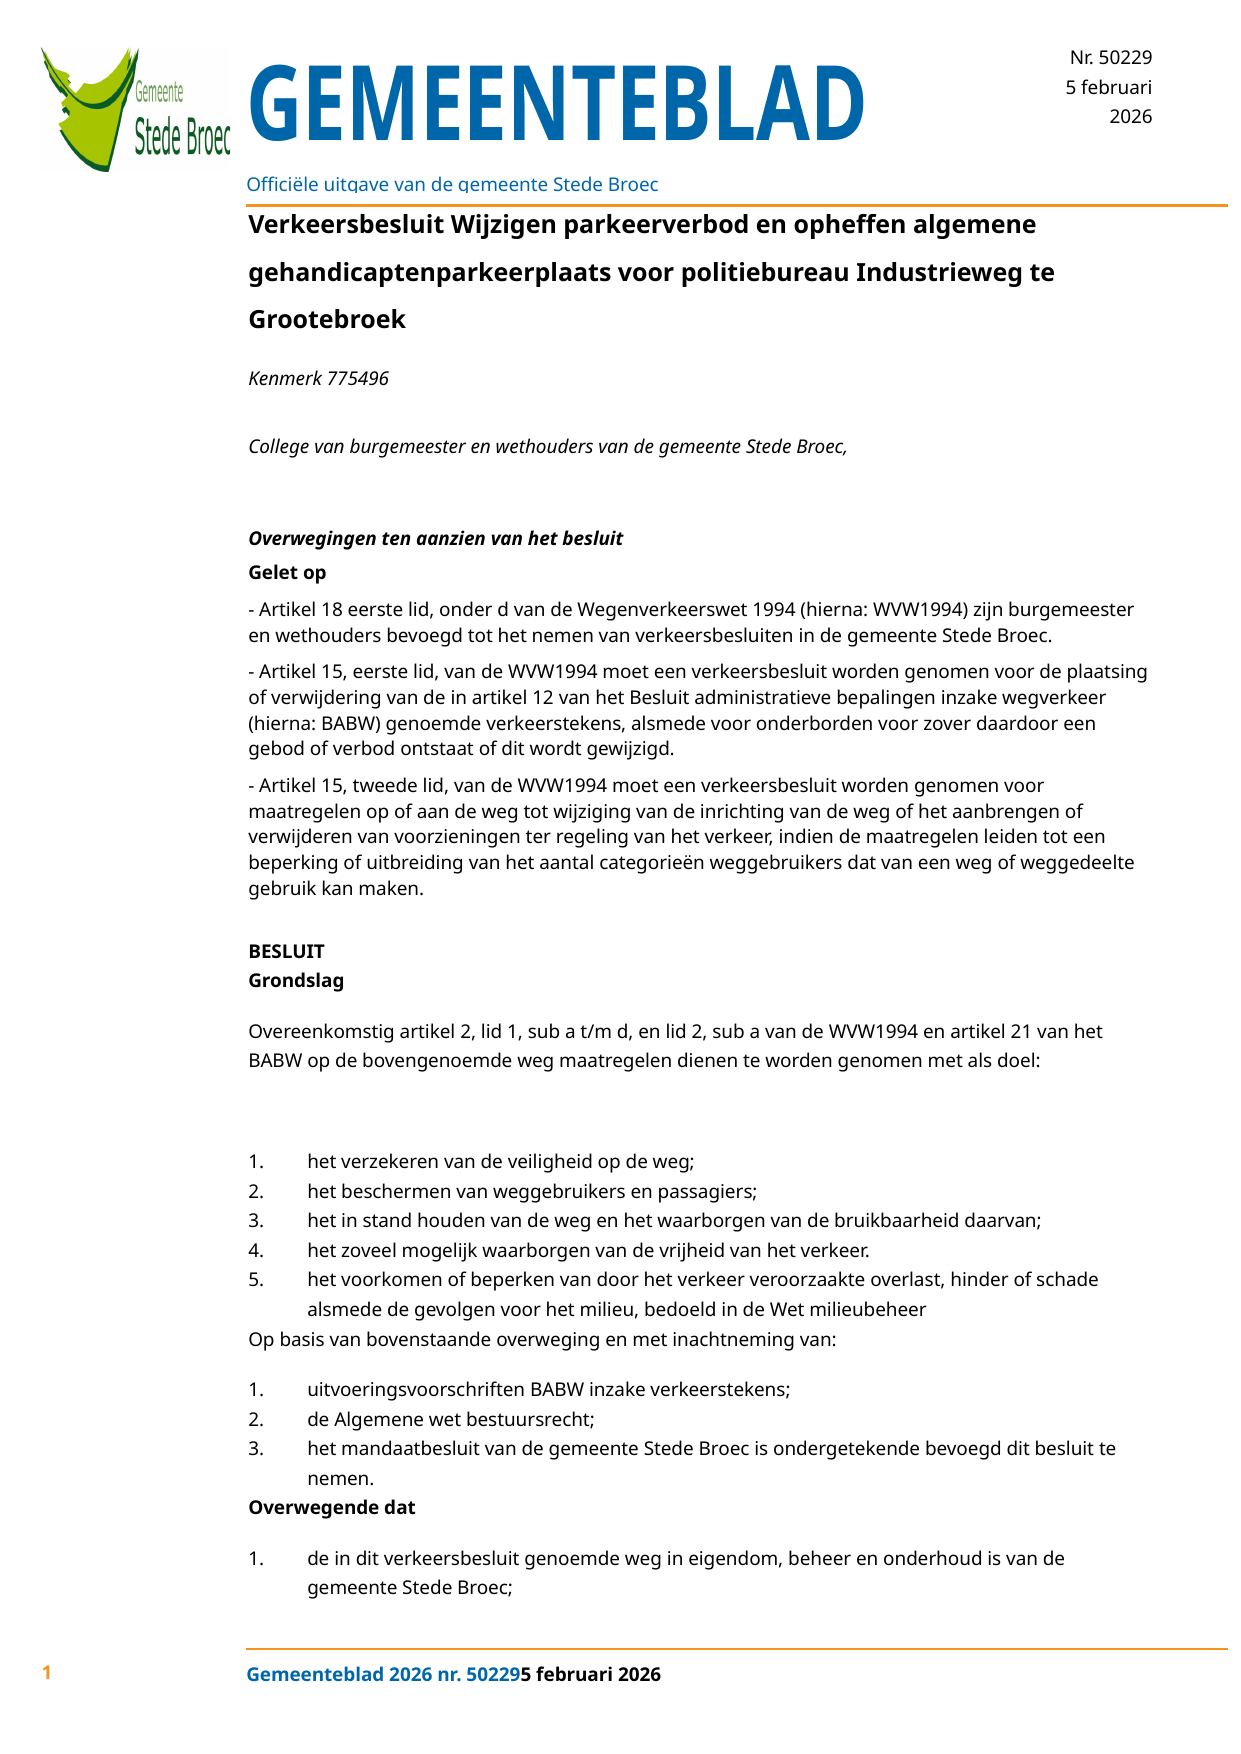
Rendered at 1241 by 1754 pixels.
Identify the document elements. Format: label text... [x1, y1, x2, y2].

text Overwegingen ten aanzien van het besluit [248, 525, 1152, 551]
list het beschermen van weggebruikers en passagiers; [248, 1178, 1152, 1204]
text Overeenkomstig artikel 2, lid 1, sub a t/m d, en lid 2, sub a van de WVW1994 en artikel 21 van het BABW op de bovengenoemde weg maatregelen dienen te worden genomen met als doel: [248, 1018, 1152, 1073]
list uitvoeringsvoorschriften BABW inzake verkeerstekens; [248, 1376, 1152, 1402]
text Kenmerk 775496 [248, 366, 1152, 391]
text BESLUIT [248, 938, 1152, 964]
text Gelet op [248, 559, 1152, 585]
text Verkeersbesluit Wijzigen parkeerverbod en opheffen algemene gehandicaptenparkeerplaats voor politiebureau Industrieweg te Grootebroek [248, 207, 1152, 336]
text Op basis van bovenstaande overweging en met inachtneming van: [248, 1326, 1152, 1352]
list het mandaatbesluit van de gemeente Stede Broec is ondergetekende bevoegd dit besluit te nemen. [248, 1435, 1152, 1491]
list het verzekeren van de veiligheid op de weg; [248, 1148, 1152, 1174]
list het in stand houden van de weg en het waarborgen van de bruikbaarheid daarvan; [248, 1207, 1152, 1233]
list het zoveel mogelijk waarborgen van de vrijheid van het verkeer. [248, 1237, 1152, 1263]
text - Artikel 15, eerste lid, van de WVW1994 moet een verkeersbesluit worden genomen voor de plaatsing of verwijdering van de in artikel 12 van het Besluit administratieve bepalingen inzake wegverkeer (hierna: BABW) genoemde verkeerstekens, alsmede voor onderborden voor zover daardoor een gebod of verbod ontstaat of dit wordt gewijzigd. [248, 658, 1152, 761]
list de Algemene wet bestuursrecht; [248, 1406, 1152, 1432]
text - Artikel 15, tweede lid, van de WVW1994 moet een verkeersbesluit worden genomen voor maatregelen op of aan de weg tot wijziging van de inrichting van de weg of het aanbrengen of verwijderen van voorzieningen ter regeling van het verkeer, indien de maatregelen leiden tot een beperking of uitbreiding van het aantal categorieën weggebruikers dat van een weg of weggedeelte gebruik kan maken. [248, 772, 1152, 901]
list de in dit verkeersbesluit genoemde weg in eigendom, beheer en onderhoud is van de gemeente Stede Broec; [248, 1545, 1152, 1600]
text Grondslag [248, 967, 1152, 993]
text Overwegende dat [248, 1494, 1152, 1520]
list het voorkomen of beperken van door het verkeer veroorzaakte overlast, hinder of schade alsmede de gevolgen voor het milieu, bedoeld in de Wet milieubeheer [248, 1267, 1152, 1322]
text College van burgemeester en wethouders van de gemeente Stede Broec, [248, 433, 1152, 459]
text - Artikel 18 eerste lid, onder d van de Wegenverkeerswet 1994 (hierna: WVW1994) zijn burgemeester en wethouders bevoegd tot het nemen van ver­keersbe­sluiten in de gemeente Stede Broec. [248, 596, 1152, 647]
picture [41, 47, 231, 172]
